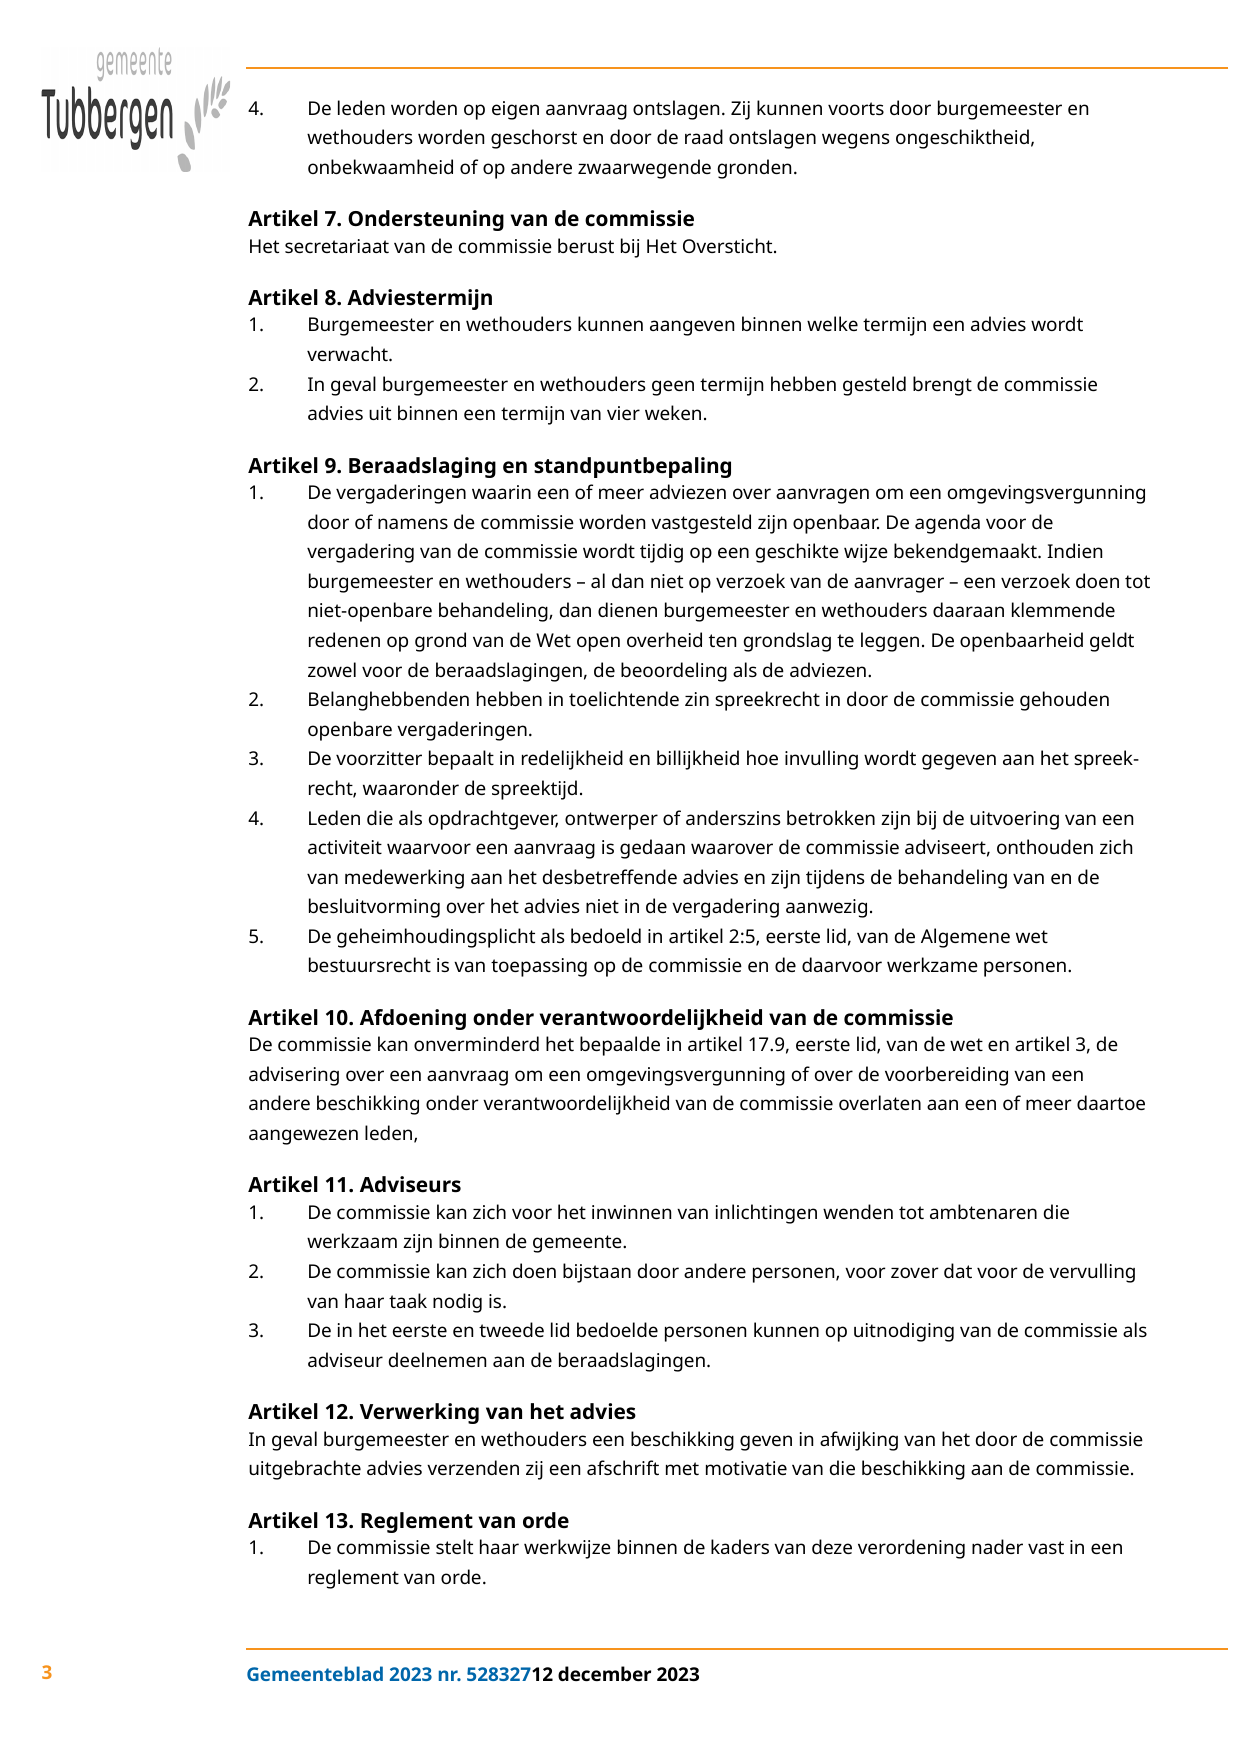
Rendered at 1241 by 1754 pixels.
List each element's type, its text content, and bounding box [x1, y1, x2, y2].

list De in het eerste en tweede lid bedoelde personen kunnen op uitnodiging van de commissie als adviseur deelnemen aan de beraadslagingen. [248, 1317, 1152, 1373]
picture [41, 47, 231, 172]
list De vergaderingen waarin een of meer adviezen over aanvragen om een omgevingsvergunning door of namens de commissie worden vastgesteld zijn openbaar. De agenda voor de vergadering van de commissie wordt tijdig op een geschikte wijze bekendgemaakt. Indien burgemeester en wethouders – al dan niet op verzoek van de aanvrager – een verzoek doen tot niet-openbare behandeling, dan dienen burgemeester en wethouders daaraan klemmende redenen op grond van de Wet open overheid ten grondslag te leggen. De openbaarheid geldt zowel voor de beraadslagingen, de beoordeling als de adviezen. [248, 479, 1152, 682]
list De commissie kan zich doen bijstaan door andere personen, voor zover dat voor de vervulling van haar taak nodig is. [248, 1258, 1152, 1313]
list Belanghebbenden hebben in toelichtende zin spreekrecht in door de commissie gehouden openbare vergaderingen. [248, 686, 1152, 742]
list De commissie kan zich voor het inwinnen van inlichtingen wenden tot ambtenaren die werkzaam zijn binnen de gemeente. [248, 1199, 1152, 1254]
text Artikel 13. Reglement van orde [248, 1506, 1152, 1534]
text Artikel 9. Beraadslaging en standpuntbepaling [248, 451, 1152, 479]
list In geval burgemeester en wethouders geen termijn hebben gesteld brengt de commissie advies uit binnen een termijn van vier weken. [248, 371, 1152, 426]
list De voorzitter bepaalt in redelijkheid en billijkheid hoe invulling wordt gegeven aan het spreek-recht, waaronder de spreektijd. [248, 746, 1152, 801]
list De geheimhoudingsplicht als bedoeld in artikel 2:5, eerste lid, van de Algemene wet bestuursrecht is van toepassing op de commissie en de daarvoor werkzame personen. [248, 923, 1152, 978]
text Artikel 7. Ondersteuning van de commissie [248, 204, 1152, 233]
text Het secretariaat van de commissie berust bij Het Oversticht. [248, 233, 1152, 258]
list Burgemeester en wethouders kunnen aangeven binnen welke termijn een advies wordt verwacht. [248, 312, 1152, 367]
text Artikel 10. Afdoening onder verantwoordelijkheid van de commissie [248, 1003, 1152, 1031]
list De commissie stelt haar werkwijze binnen de kaders van deze verordening nader vast in een reglement van orde. [248, 1534, 1152, 1589]
list De leden worden op eigen aanvraag ontslagen. Zij kunnen voorts door burgemeester en wethouders worden geschorst en door de raad ontslagen wegens ongeschiktheid, onbekwaamheid of op andere zwaarwegende gronden. [248, 95, 1152, 180]
text Artikel 12. Verwerking van het advies [248, 1397, 1152, 1426]
text Artikel 8. Adviestermijn [248, 283, 1152, 312]
text Artikel 11. Adviseurs [248, 1171, 1152, 1199]
text De commissie kan onverminderd het bepaalde in artikel 17.9, eerste lid, van de wet en artikel 3, de advisering over een aanvraag om een omgevingsvergunning of over de voorbereiding van een andere beschikking onder verantwoordelijkheid van de commissie overlaten aan een of meer daartoe aangewezen leden, [248, 1031, 1152, 1146]
text In geval burgemeester en wethouders een beschikking geven in afwijking van het door de commissie uitgebrachte advies verzenden zij een afschrift met motivatie van die beschikking aan de commissie. [248, 1426, 1152, 1481]
list Leden die als opdrachtgever, ontwerper of anderszins betrokken zijn bij de uitvoering van een activiteit waarvoor een aanvraag is gedaan waarover de commissie adviseert, onthouden zich van medewerking aan het desbetreffende advies en zijn tijdens de behandeling van en de besluitvorming over het advies niet in de vergadering aanwezig. [248, 805, 1152, 919]
